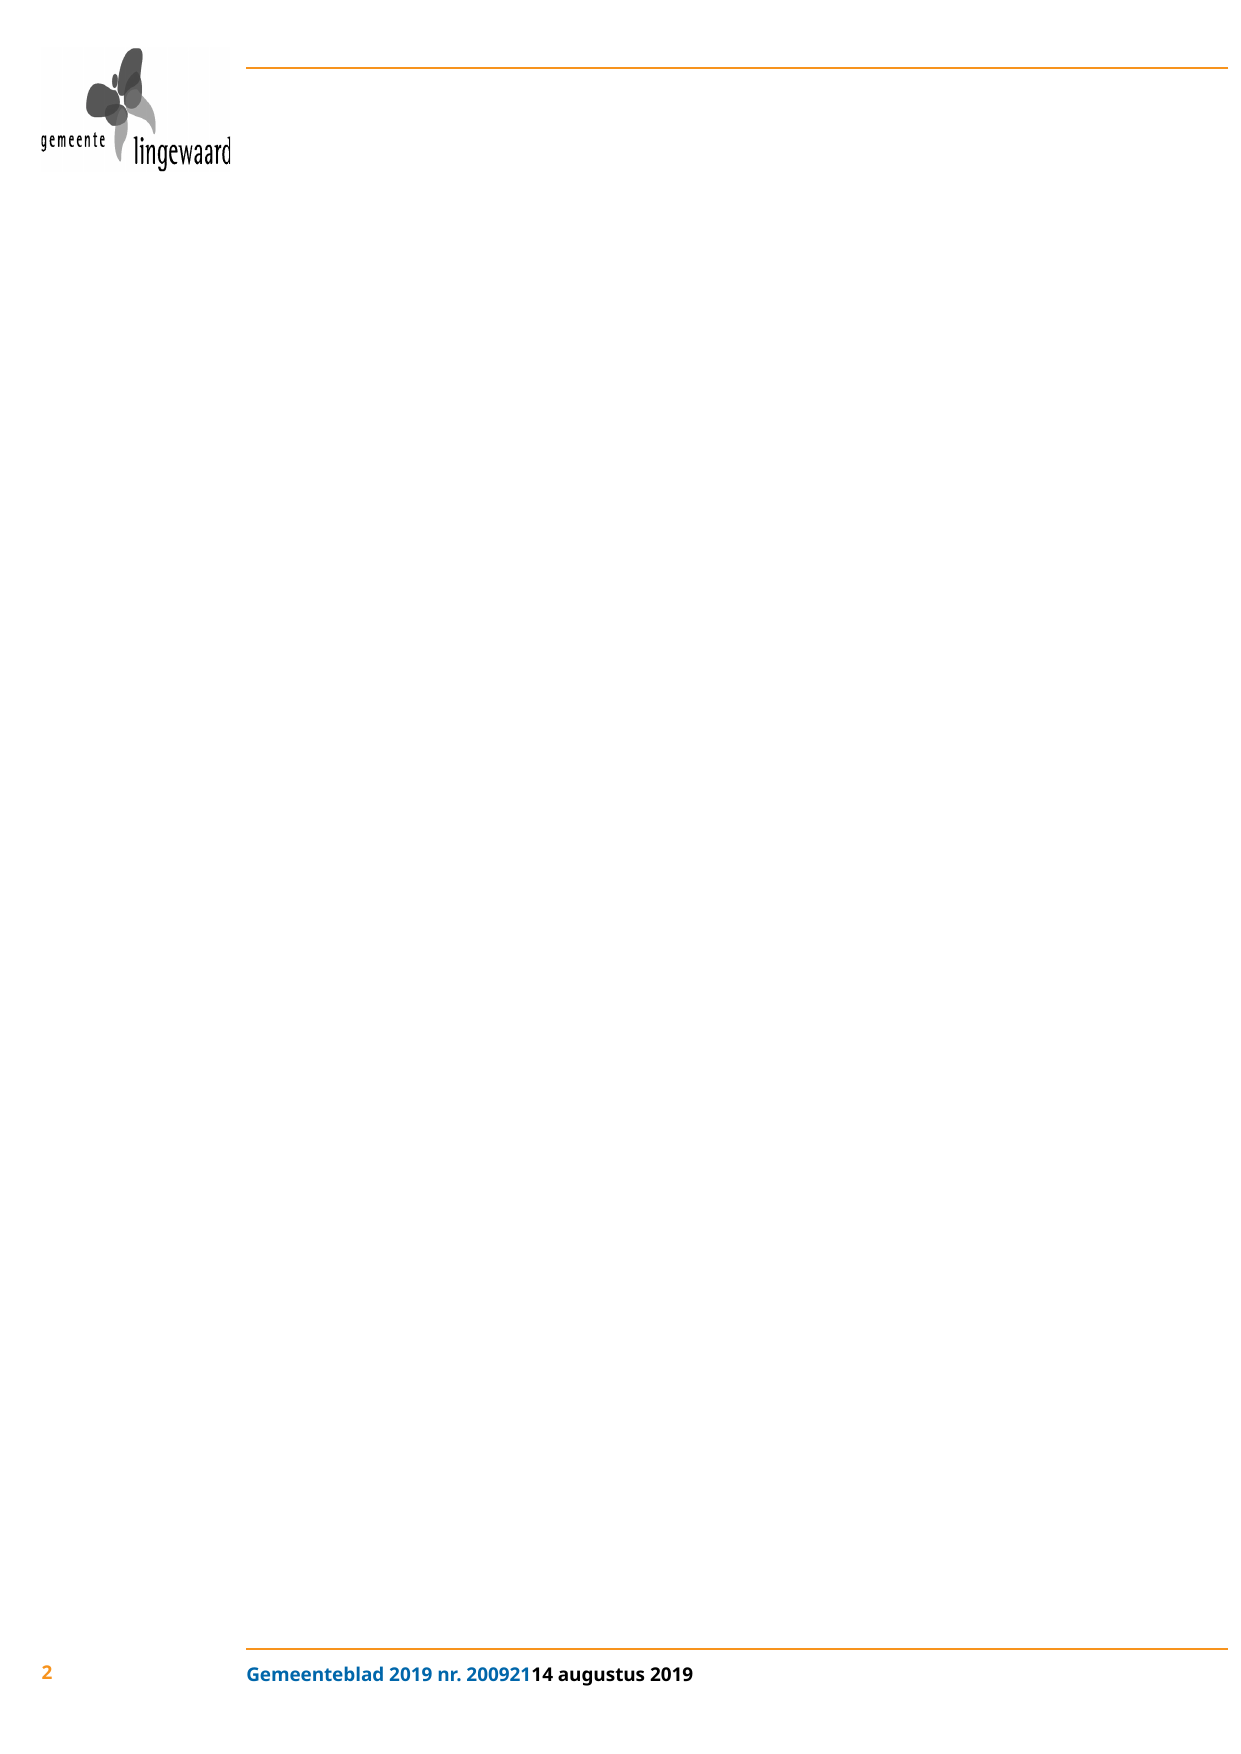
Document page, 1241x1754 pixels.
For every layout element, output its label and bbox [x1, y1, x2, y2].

picture [41, 47, 231, 172]
